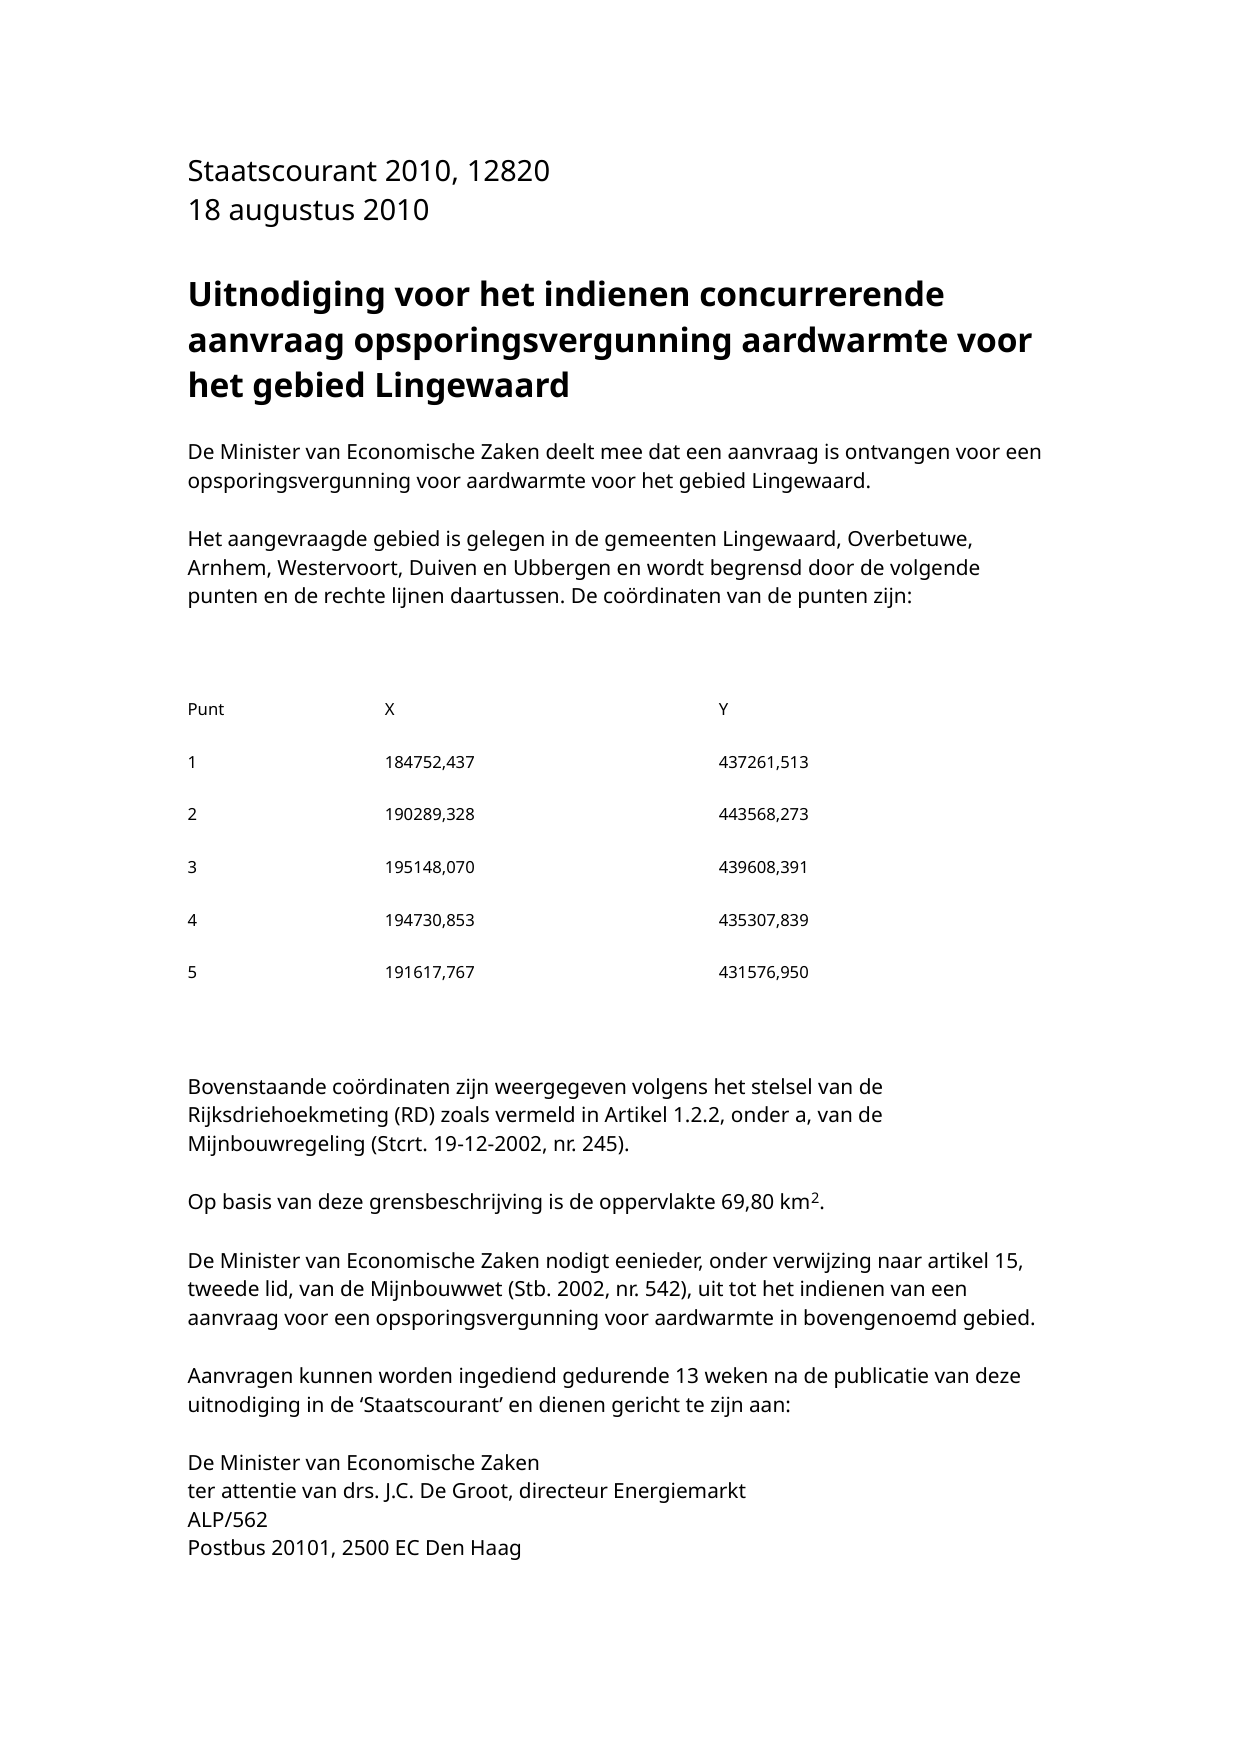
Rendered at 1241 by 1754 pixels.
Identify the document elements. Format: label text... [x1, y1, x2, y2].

table_cell 431576,950 [719, 961, 1053, 1014]
table_cell 3 [188, 856, 384, 908]
text De Minister van Economische Zaken deelt mee dat een aanvraag is ontvangen voor een opsporingsvergunning voor aardwarmte voor het gebied Lingewaard. [187, 437, 1053, 494]
table_header Y [719, 698, 1053, 750]
table_cell 194730,853 [385, 908, 718, 961]
table_cell 1 [188, 750, 384, 803]
text ALP/562 [187, 1505, 1053, 1533]
table_cell 2 [188, 803, 384, 856]
table_cell 4 [188, 908, 384, 961]
table_header X [385, 698, 718, 750]
text Staatscourant 2010, 12820 [187, 150, 1053, 190]
table_cell 435307,839 [719, 908, 1053, 961]
text Aanvragen kunnen worden ingediend gedurende 13 weken na de publicatie van deze uitnodiging in de ‘Staatscourant’ en dienen gericht te zijn aan: [187, 1361, 1053, 1418]
text De Minister van Economische Zaken nodigt eenieder, onder verwijzing naar artikel 15, tweede lid, van de Mijnbouwwet (Stb. 2002, nr. 542), uit tot het indienen van een aanvraag voor een opsporingsvergunning voor aardwarmte in bovengenoemd gebied. [187, 1246, 1053, 1331]
table_header Punt [188, 698, 384, 750]
text Op basis van deze grensbeschrijving is de oppervlakte 69,80 km2. [187, 1187, 1053, 1216]
table_cell 184752,437 [385, 750, 718, 803]
text Postbus 20101, 2500 EC Den Haag [187, 1533, 1053, 1562]
text Bovenstaande coördinaten zijn weergegeven volgens het stelsel van de Rijksdriehoekmeting (RD) zoals vermeld in Artikel 1.2.2, onder a, van de Mijnbouwregeling (Stcrt. 19-12-2002, nr. 245). [187, 1072, 1053, 1157]
table_cell 443568,273 [719, 803, 1053, 856]
table_cell 5 [188, 961, 384, 1014]
text 18 augustus 2010 [187, 190, 1053, 229]
table_cell 437261,513 [719, 750, 1053, 803]
table_cell 191617,767 [385, 961, 718, 1014]
subtitle Uitnodiging voor het indienen concurrerende aanvraag opsporingsvergunning aardwarmte voor het gebied Lingewaard [187, 271, 1053, 407]
text ter attentie van drs. J.C. De Groot, directeur Energiemarkt [187, 1477, 1053, 1505]
table_cell 190289,328 [385, 803, 718, 856]
table_cell 439608,391 [719, 856, 1053, 908]
text Het aangevraagde gebied is gelegen in de gemeenten Lingewaard, Overbetuwe, Arnhem, Westervoort, Duiven en Ubbergen en wordt begrensd door de volgende punten en de rechte lijnen daartussen. De coördinaten van de punten zijn: [187, 524, 1053, 609]
table_cell 195148,070 [385, 856, 718, 908]
text De Minister van Economische Zaken [187, 1448, 1053, 1477]
